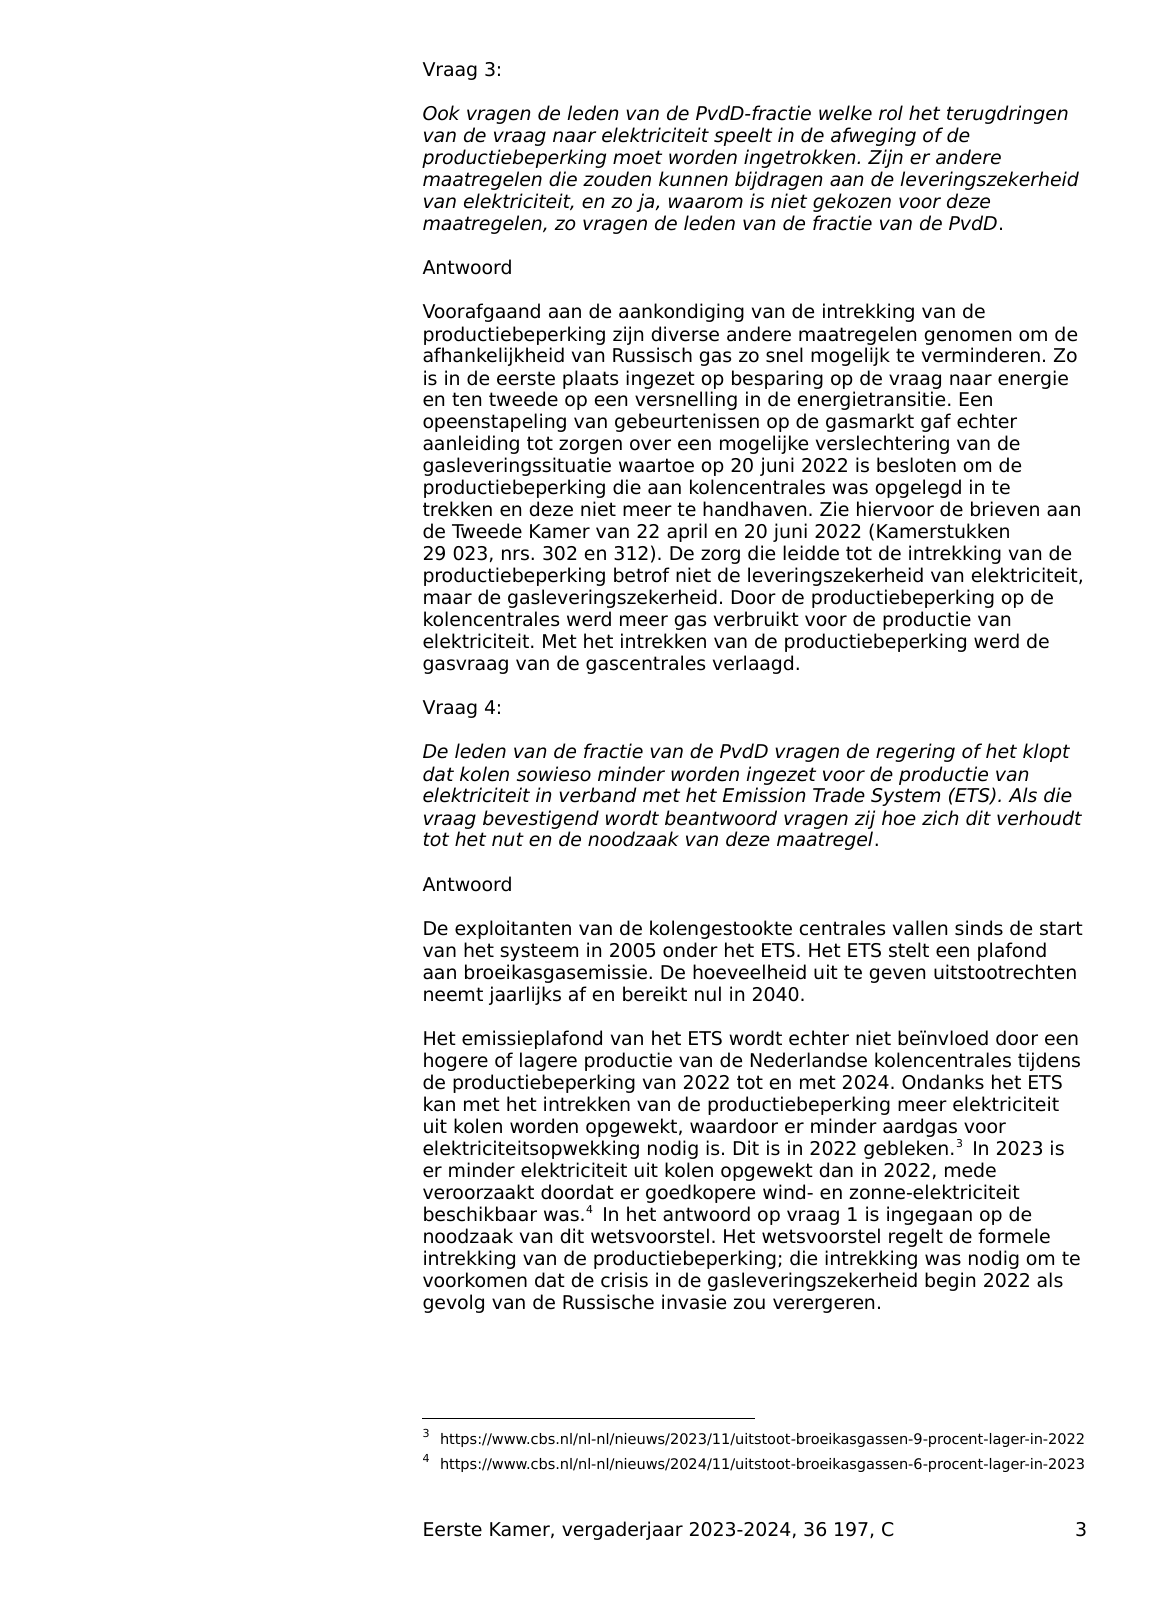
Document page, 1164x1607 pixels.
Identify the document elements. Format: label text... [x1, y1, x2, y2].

text Voorafgaand aan de aankondiging van de intrekking van de productiebeperking zijn diverse andere maatregelen genomen om de afhankelijkheid van Russisch gas zo snel mogelijk te verminderen. Zo is in de eerste plaats ingezet op besparing op de vraag naar energie en ten tweede op een versnelling in de energietransitie. Een opeenstapeling van gebeurtenissen op de gasmarkt gaf echter aanleiding tot zorgen over een mogelijke verslechtering van de gasleveringssituatie waartoe op 20 juni 2022 is besloten om de productiebeperking die aan kolencentrales was opgelegd in te trekken en deze niet meer te handhaven. Zie hiervoor de brieven aan de Tweede Kamer van 22 april en 20 juni 2022 (Kamerstukken 29 023, nrs. 302 en 312). De zorg die leidde tot de intrekking van de productiebeperking betrof niet de leveringszekerheid van elektriciteit, maar de gasleveringszekerheid. Door de productiebeperking op de kolencentrales werd meer gas verbruikt voor de productie van elektriciteit. Met het intrekken van de productiebeperking werd de gasvraag van de gascentrales verlaagd. [422, 301, 1087, 675]
text Het emissieplafond van het ETS wordt echter niet beïnvloed door een hogere of lagere productie van de Nederlandse kolencentrales tijdens de productiebeperking van 2022 tot en met 2024. Ondanks het ETS kan met het intrekken van de productiebeperking meer elektriciteit uit kolen worden opgewekt, waardoor er minder aardgas voor elektriciteitsopwekking nodig is. Dit is in 2022 gebleken. In 2023 is er minder elektriciteit uit kolen opgewekt dan in 2022, mede veroorzaakt doordat er goedkopere wind- en zonne-elektriciteit beschikbaar was. In het antwoord op vraag 1 is ingegaan op de noodzaak van dit wetsvoorstel. Het wetsvoorstel regelt de formele intrekking van de productiebeperking; die intrekking was nodig om te voorkomen dat de crisis in de gasleveringszekerheid begin 2022 als gevolg van de Russische invasie zou verergeren. [422, 1028, 1087, 1313]
text De exploitanten van de kolengestookte centrales vallen sinds de start van het systeem in 2005 onder het ETS. Het ETS stelt een plafond aan broeikasgasemissie. De hoeveelheid uit te geven uitstootrechten neemt jaarlijks af en bereikt nul in 2040. [422, 918, 1087, 1006]
subtitle Vraag 4: [422, 697, 1087, 719]
subtitle Antwoord [422, 257, 1087, 279]
text De leden van de fractie van de PvdD vragen de regering of het klopt dat kolen sowieso minder worden ingezet voor de productie van elektriciteit in verband met het Emission Trade System (ETS). Als die vraag bevestigend wordt beantwoord vragen zij hoe zich dit verhoudt tot het nut en de noodzaak van deze maatregel. [422, 741, 1087, 851]
subtitle Vraag 3: [422, 59, 1087, 81]
text https://www.cbs.nl/nl-nl/nieuws/2024/11/uitstoot-broeikasgassen-6-procent-lager-in-2023 [422, 1452, 1087, 1474]
text https://www.cbs.nl/nl-nl/nieuws/2023/11/uitstoot-broeikasgassen-9-procent-lager-in-2022 [422, 1427, 1087, 1449]
subtitle Antwoord [422, 873, 1087, 896]
text Ook vragen de leden van de PvdD-fractie welke rol het terugdringen van de vraag naar elektriciteit speelt in de afweging of de productiebeperking moet worden ingetrokken. Zijn er andere maatregelen die zouden kunnen bijdragen aan de leveringszekerheid van elektriciteit, en zo ja, waarom is niet gekozen voor deze maatregelen, zo vragen de leden van de fractie van de PvdD. [422, 103, 1087, 235]
